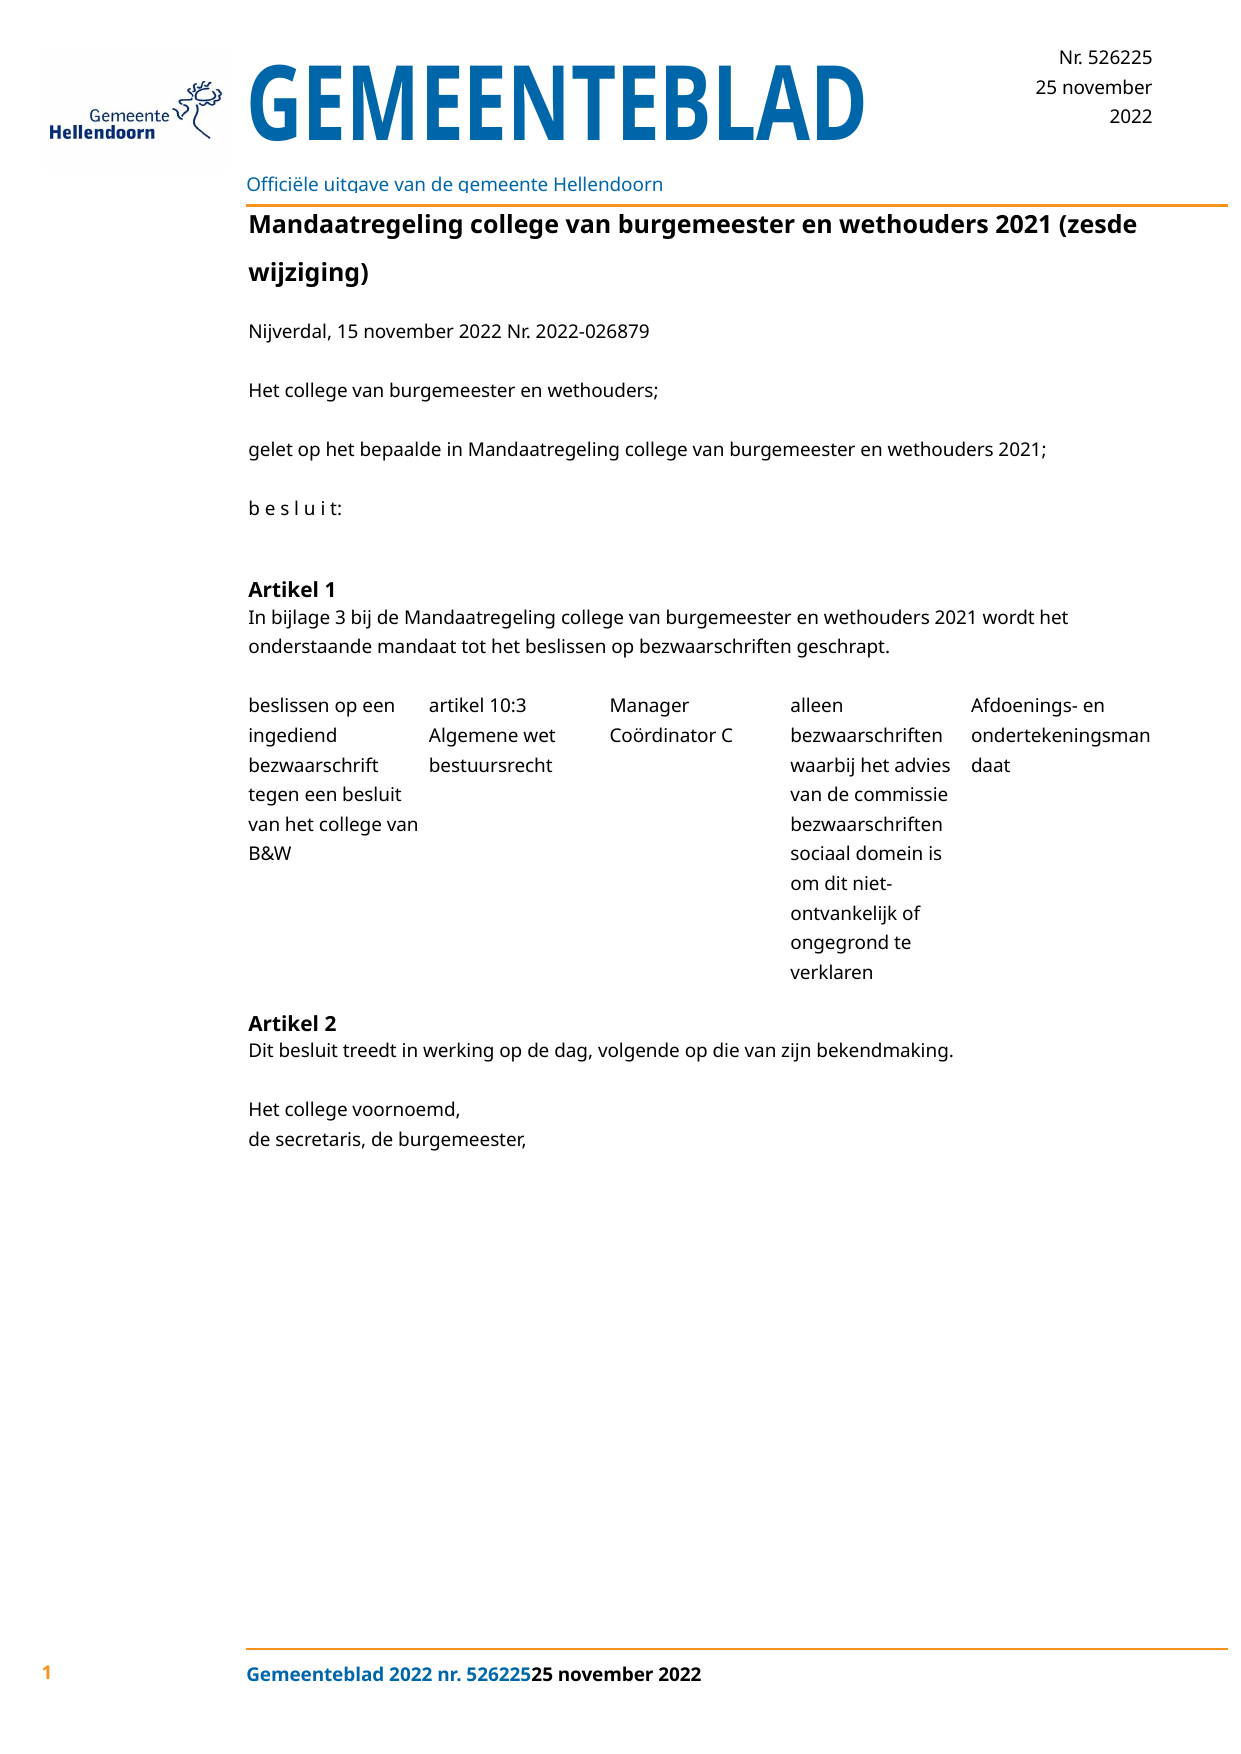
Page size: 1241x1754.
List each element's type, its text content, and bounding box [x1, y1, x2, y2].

text Het college van burgemeester en wethouders; [248, 377, 1152, 403]
text Mandaatregeling college van burgemeester en wethouders 2021 (zesde wijziging) [248, 207, 1152, 288]
text b e s l u i t: [248, 495, 1152, 521]
table_header Afdoenings- en ondertekeningsmandaat [971, 693, 1152, 985]
text Dit besluit treedt in werking op de dag, volgende op die van zijn bekendmaking. [248, 1037, 1152, 1063]
text de secretaris, de burgemeester, [248, 1126, 1152, 1152]
text gelet op het bepaalde in Mandaatregeling college van burgemeester en wethouders 2021; [248, 436, 1152, 462]
table_header Manager Coördinator C [609, 693, 790, 985]
picture [41, 47, 231, 172]
text In bijlage 3 bij de Mandaatregeling college van burgemeester en wethouders 2021 wordt het onderstaande mandaat tot het beslissen op bezwaarschriften geschrapt. [248, 604, 1152, 659]
text Artikel 1 [248, 575, 1152, 604]
table_header beslissen op een ingediend bezwaarschrift tegen een besluit van het college van B&W [248, 693, 429, 985]
text Artikel 2 [248, 1009, 1152, 1037]
text Nijverdal, 15 november 2022 Nr. 2022-026879 [248, 318, 1152, 344]
table_header artikel 10:3 Algemene wet bestuursrecht [429, 693, 609, 985]
text Het college voornoemd, [248, 1096, 1152, 1122]
table_header alleen bezwaarschriften waarbij het advies van de commissie bezwaarschriften sociaal domein is om dit niet-ontvankelijk of ongegrond te verklaren [790, 693, 971, 985]
